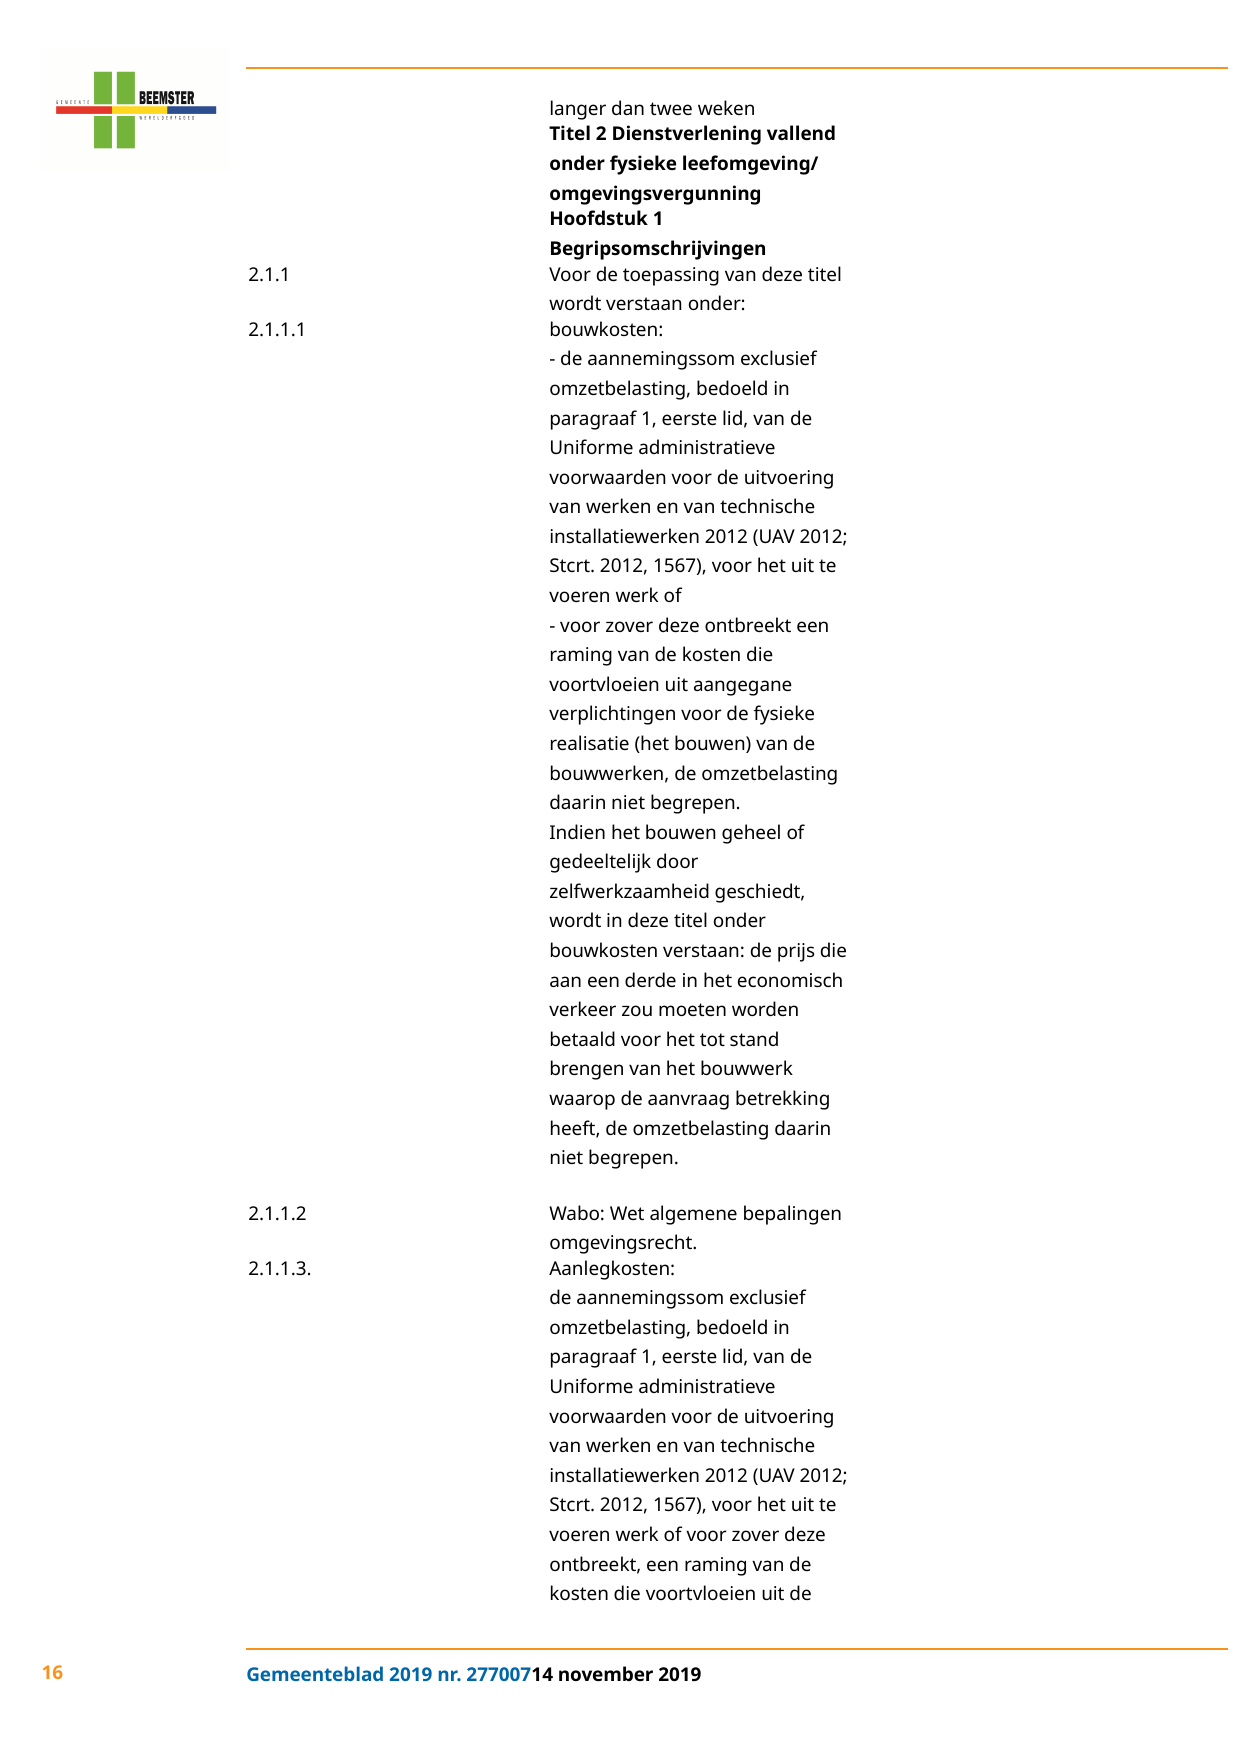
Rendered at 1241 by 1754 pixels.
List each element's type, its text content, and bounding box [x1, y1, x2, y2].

table_cell [248, 205, 549, 261]
table_cell [850, 316, 1152, 1200]
table_cell Aanlegkosten: de aannemingssom exclusief omzetbelasting, bedoeld in paragraaf 1, eerste lid, van de Uniforme administratieve voorwaarden voor de uitvoering van werken en van technische installatiewerken 2012 (UAV 2012; Stcrt. 2012, 1567), voor het uit te voeren werk of voor zover deze ontbreekt, een raming van de kosten die voortvloeien uit de [549, 1255, 850, 1606]
table_cell [850, 121, 1152, 205]
table_cell [248, 121, 549, 205]
table_cell Wabo: Wet algemene bepalingen omgevingsrecht. [549, 1200, 850, 1255]
table_cell [850, 1200, 1152, 1255]
picture [41, 47, 231, 172]
table_cell [850, 205, 1152, 261]
table_cell [248, 95, 549, 121]
table_cell 2.1.1 [248, 261, 549, 316]
table_cell Titel 2 Dienstverlening vallend onder fysieke leefomgeving/ omgevingsvergunning [549, 121, 850, 205]
table_cell Hoofdstuk 1 Begripsomschrijvingen [549, 205, 850, 261]
table_cell 2.1.1.2 [248, 1200, 549, 1255]
table_cell Voor de toepassing van deze titel wordt verstaan onder: [549, 261, 850, 316]
table_cell langer dan twee weken [549, 95, 850, 121]
table_cell bouwkosten: - de aannemingssom exclusief omzetbelasting, bedoeld in paragraaf 1, eerste lid, van de Uniforme administratieve voorwaarden voor de uitvoering van werken en van technische installatiewerken 2012 (UAV 2012; Stcrt. 2012, 1567), voor het uit te voeren werk of - voor zover deze ontbreekt een raming van de kosten die voortvloeien uit aangegane verplichtingen voor de fysieke realisatie (het bouwen) van de bouwwerken, de omzetbelasting daarin niet begrepen. Indien het bouwen geheel of gedeeltelijk door zelfwerkzaamheid geschiedt, wordt in deze titel onder bouwkosten verstaan: de prijs die aan een derde in het economisch verkeer zou moeten worden betaald voor het tot stand brengen van het bouwwerk waarop de aanvraag betrekking heeft, de omzetbelasting daarin niet begrepen. [549, 316, 850, 1200]
table_cell 2.1.1.1 [248, 316, 549, 1200]
table_cell 2.1.1.3. [248, 1255, 549, 1606]
table_cell [850, 261, 1152, 316]
table_cell [850, 1255, 1152, 1606]
table_cell [850, 95, 1152, 121]
